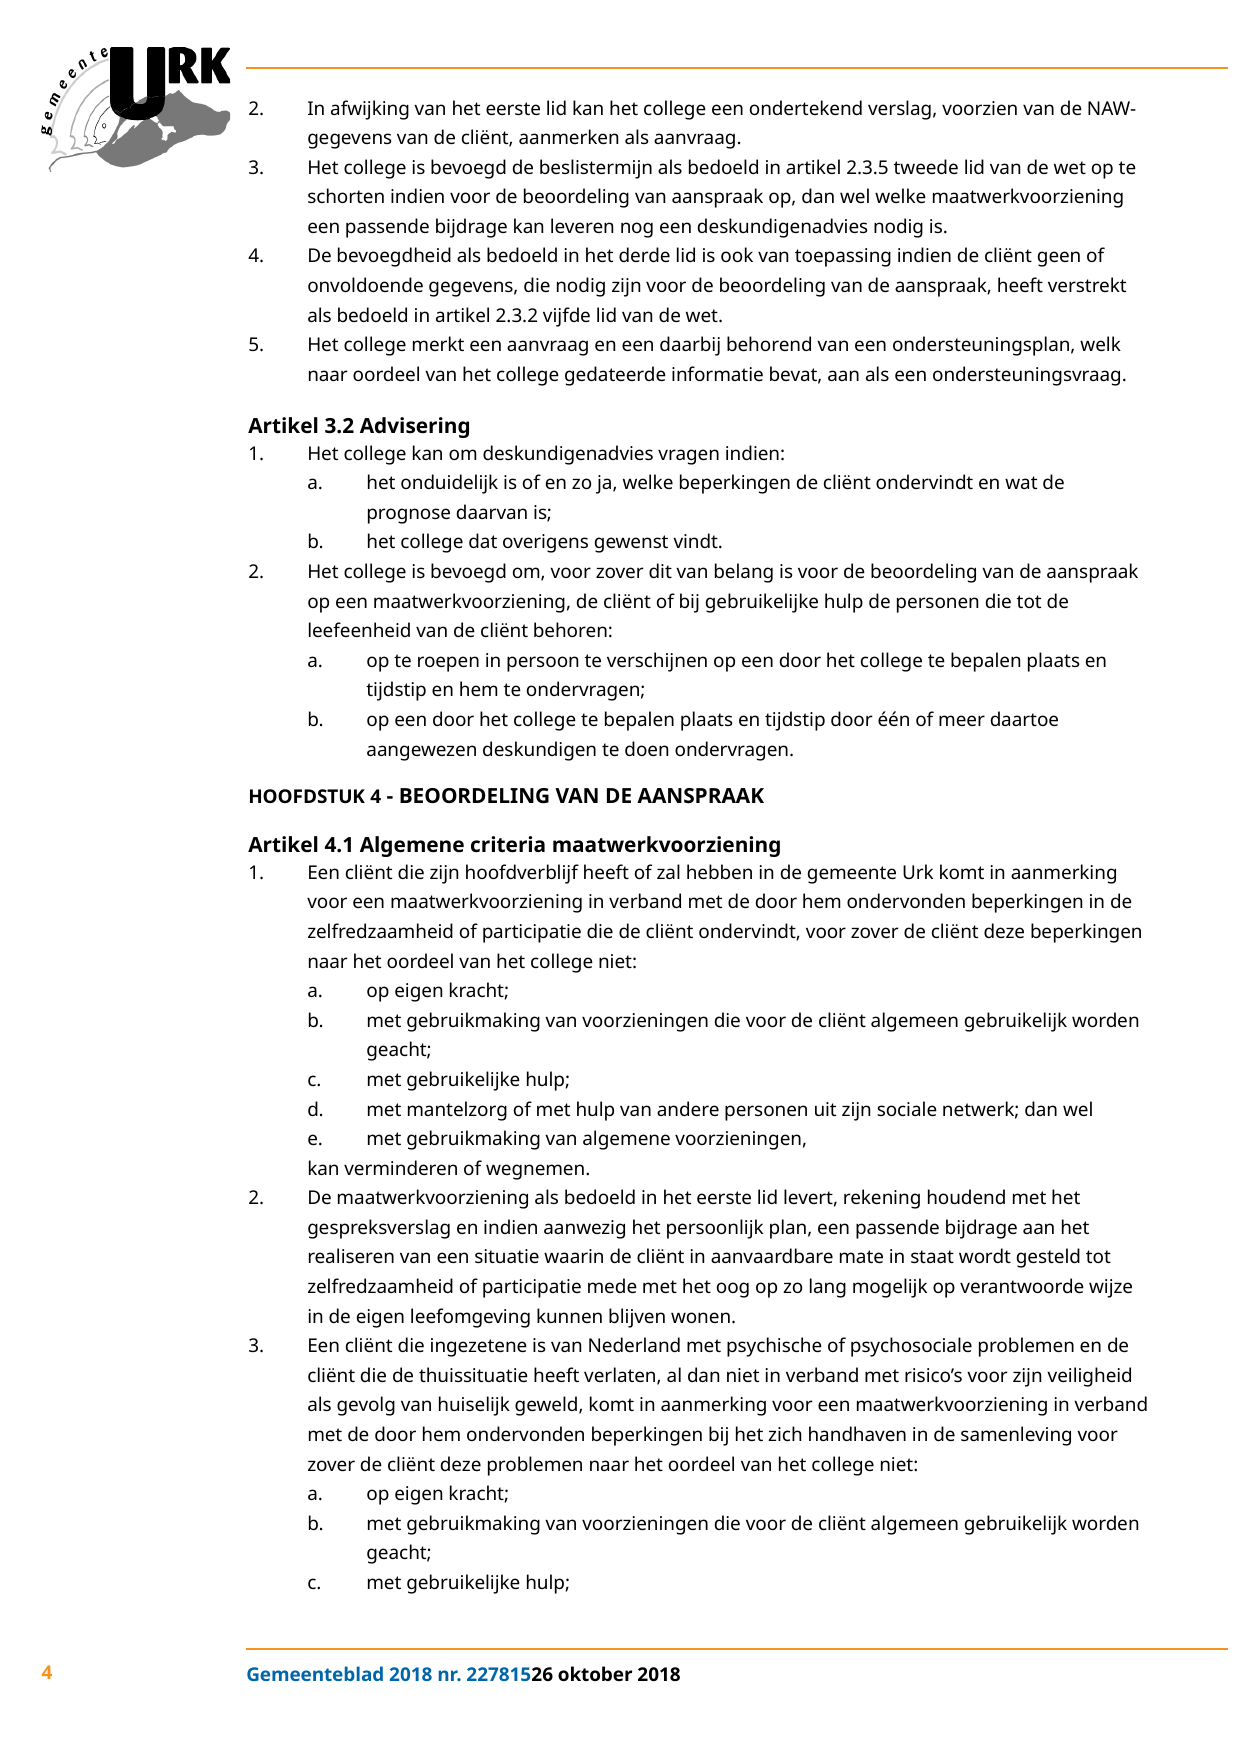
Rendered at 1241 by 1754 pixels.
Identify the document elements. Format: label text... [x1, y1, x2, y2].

list met gebruikmaking van voorzieningen die voor de cliënt algemeen gebruikelijk worden geacht; [307, 1510, 1152, 1565]
list Het college is bevoegd om, voor zover dit van belang is voor de beoordeling van de aanspraak op een maatwerkvoorziening, de cliënt of bij gebruikelijke hulp de personen die tot de leefeenheid van de cliënt behoren: [248, 558, 1152, 643]
list Een cliënt die zijn hoofdverblijf heeft of zal hebben in de gemeente Urk komt in aanmerking voor een maatwerkvoorziening in verband met de door hem ondervonden beperkingen in de zelfredzaamheid of participatie die de cliënt ondervindt, voor zover de cliënt deze beperkingen naar het oordeel van het college niet: [248, 859, 1152, 973]
text HOOFDSTUK 4 - BEOORDELING VAN DE AANSPRAAK [248, 781, 1152, 810]
list kan verminderen of wegnemen. [248, 1155, 1152, 1181]
list met gebruikmaking van voorzieningen die voor de cliënt algemeen gebruikelijk worden geacht; [307, 1007, 1152, 1062]
list op eigen kracht; [307, 977, 1152, 1003]
list het college dat overigens gewenst vindt. [307, 529, 1152, 554]
list De maatwerkvoorziening als bedoeld in het eerste lid levert, rekening houdend met het gespreksverslag en indien aanwezig het persoonlijk plan, een passende bijdrage aan het realiseren van een situatie waarin de cliënt in aanvaardbare mate in staat wordt gesteld tot zelfredzaamheid of participatie mede met het oog op zo lang mogelijk op verantwoorde wijze in de eigen leefomgeving kunnen blijven wonen. [248, 1184, 1152, 1328]
list met gebruikelijke hulp; [307, 1066, 1152, 1092]
list Het college is bevoegd de beslistermijn als bedoeld in artikel 2.3.5 tweede lid van de wet op te schorten indien voor de beoordeling van aanspraak op, dan wel welke maatwerkvoorziening een passende bijdrage kan leveren nog een deskundigenadvies nodig is. [248, 154, 1152, 239]
text Artikel 3.2 Advisering [248, 411, 1152, 440]
picture [41, 47, 231, 172]
list met gebruikmaking van algemene voorzieningen, [307, 1125, 1152, 1151]
list met gebruikelijke hulp; [307, 1569, 1152, 1595]
list In afwijking van het eerste lid kan het college een ondertekend verslag, voorzien van de NAW-gegevens van de cliënt, aanmerken als aanvraag. [248, 95, 1152, 150]
text Artikel 4.1 Algemene criteria maatwerkvoorziening [248, 831, 1152, 859]
list Een cliënt die ingezetene is van Nederland met psychische of psychosociale problemen en de cliënt die de thuissituatie heeft verlaten, al dan niet in verband met risico’s voor zijn veiligheid als gevolg van huiselijk geweld, komt in aanmerking voor een maatwerkvoorziening in verband met de door hem ondervonden beperkingen bij het zich handhaven in de samenleving voor zover de cliënt deze problemen naar het oordeel van het college niet: [248, 1332, 1152, 1476]
list op eigen kracht; [307, 1480, 1152, 1506]
list Het college merkt een aanvraag en een daarbij behorend van een ondersteuningsplan, welk naar oordeel van het college gedateerde informatie bevat, aan als een ondersteuningsvraag. [248, 331, 1152, 387]
list Het college kan om deskundigenadvies vragen indien: [248, 440, 1152, 466]
list het onduidelijk is of en zo ja, welke beperkingen de cliënt ondervindt en wat de prognose daarvan is; [307, 469, 1152, 525]
list De bevoegdheid als bedoeld in het derde lid is ook van toepassing indien de cliënt geen of onvoldoende gegevens, die nodig zijn voor de beoordeling van de aanspraak, heeft verstrekt als bedoeld in artikel 2.3.2 vijfde lid van de wet. [248, 243, 1152, 328]
list met mantelzorg of met hulp van andere personen uit zijn sociale netwerk; dan wel [307, 1096, 1152, 1121]
list op een door het college te bepalen plaats en tijdstip door één of meer daartoe aangewezen deskundigen te doen ondervragen. [307, 706, 1152, 761]
list op te roepen in persoon te verschijnen op een door het college te bepalen plaats en tijdstip en hem te ondervragen; [307, 647, 1152, 702]
